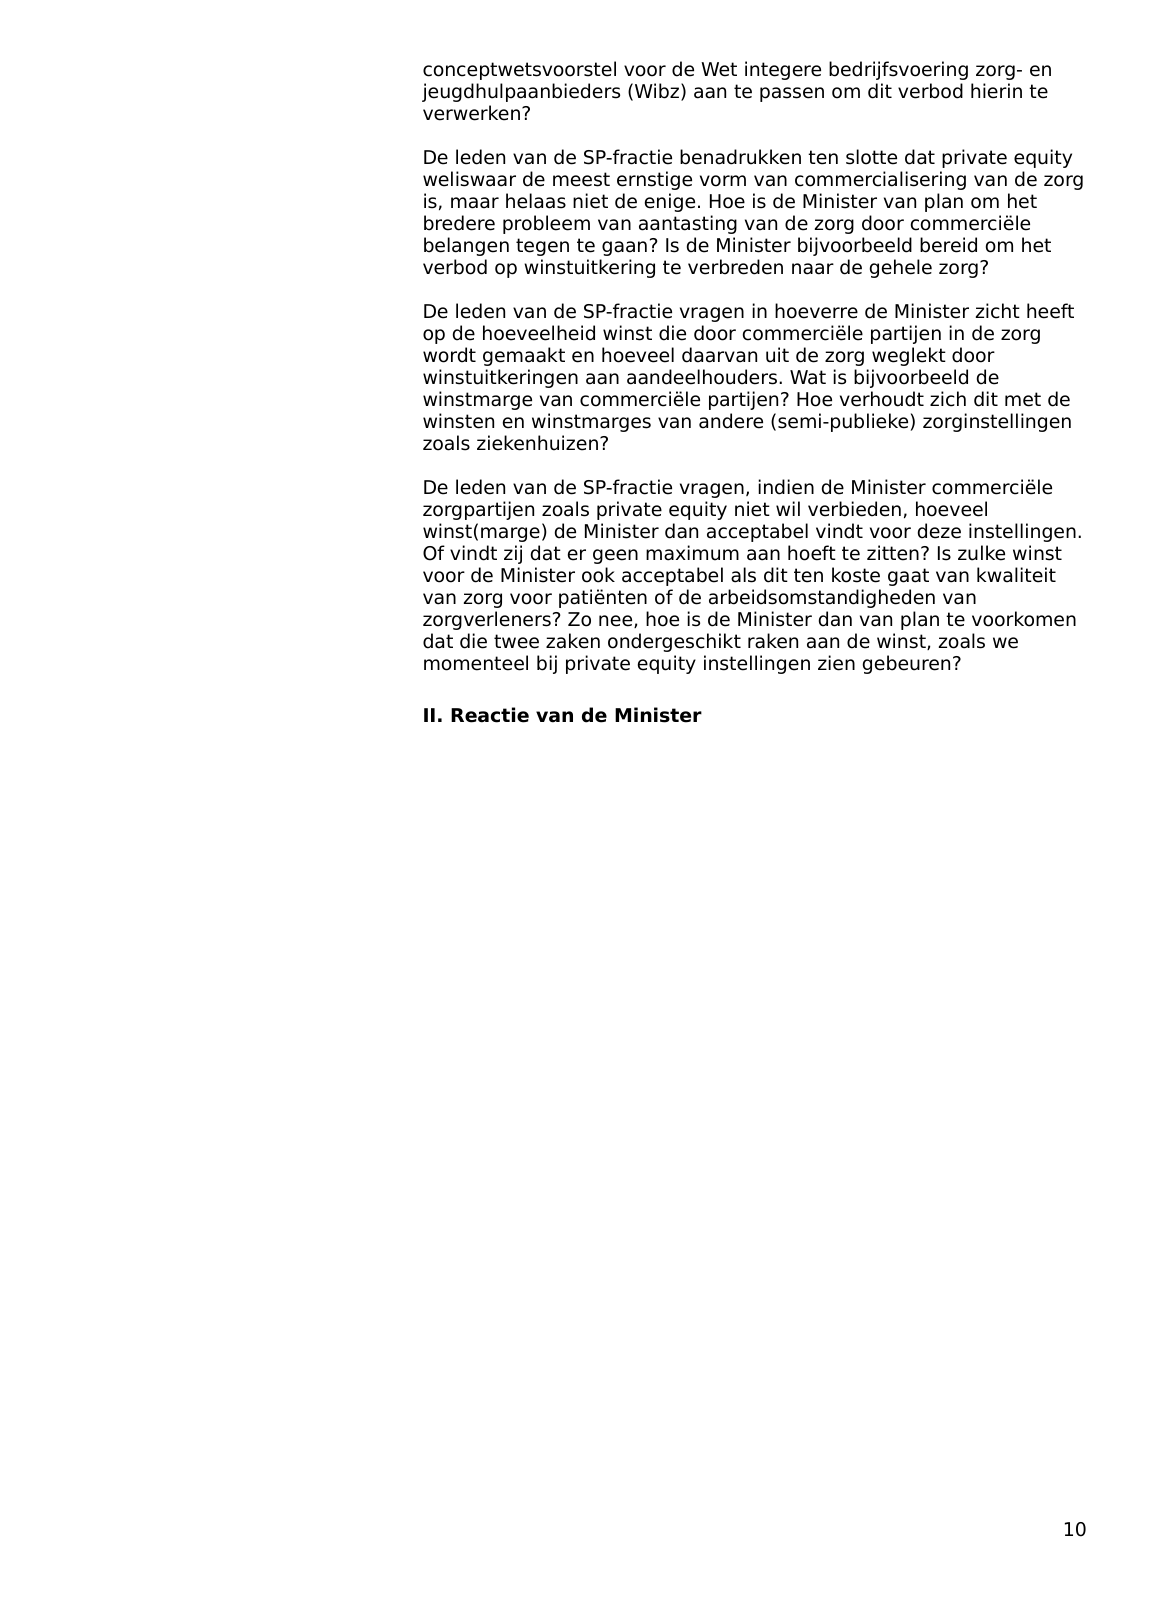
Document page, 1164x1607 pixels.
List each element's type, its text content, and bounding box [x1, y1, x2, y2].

text De leden van de SP-fractie vragen in hoeverre de Minister zicht heeft op de hoeveelheid winst die door commerciële partijen in de zorg wordt gemaakt en hoeveel daarvan uit de zorg weglekt door winstuitkeringen aan aandeelhouders. Wat is bijvoorbeeld de winstmarge van commerciële partijen? Hoe verhoudt zich dit met de winsten en winstmarges van andere (semi-publieke) zorginstellingen zoals ziekenhuizen? [422, 301, 1087, 455]
subtitle II. Reactie van de Minister [422, 705, 1087, 727]
text De leden van de SP-fractie vragen, indien de Minister commerciële zorgpartijen zoals private equity niet wil verbieden, hoeveel winst(marge) de Minister dan acceptabel vindt voor deze instellingen. Of vindt zij dat er geen maximum aan hoeft te zitten? Is zulke winst voor de Minister ook acceptabel als dit ten koste gaat van kwaliteit van zorg voor patiënten of de arbeidsomstandigheden van zorgverleners? Zo nee, hoe is de Minister dan van plan te voorkomen dat die twee zaken ondergeschikt raken aan de winst, zoals we momenteel bij private equity instellingen zien gebeuren? [422, 477, 1087, 675]
text conceptwetsvoorstel voor de Wet integere bedrijfsvoering zorg- en jeugdhulpaanbieders (Wibz) aan te passen om dit verbod hierin te verwerken? [422, 59, 1087, 125]
text De leden van de SP-fractie benadrukken ten slotte dat private equity weliswaar de meest ernstige vorm van commercialisering van de zorg is, maar helaas niet de enige. Hoe is de Minister van plan om het bredere probleem van aantasting van de zorg door commerciële belangen tegen te gaan? Is de Minister bijvoorbeeld bereid om het verbod op winstuitkering te verbreden naar de gehele zorg? [422, 147, 1087, 279]
